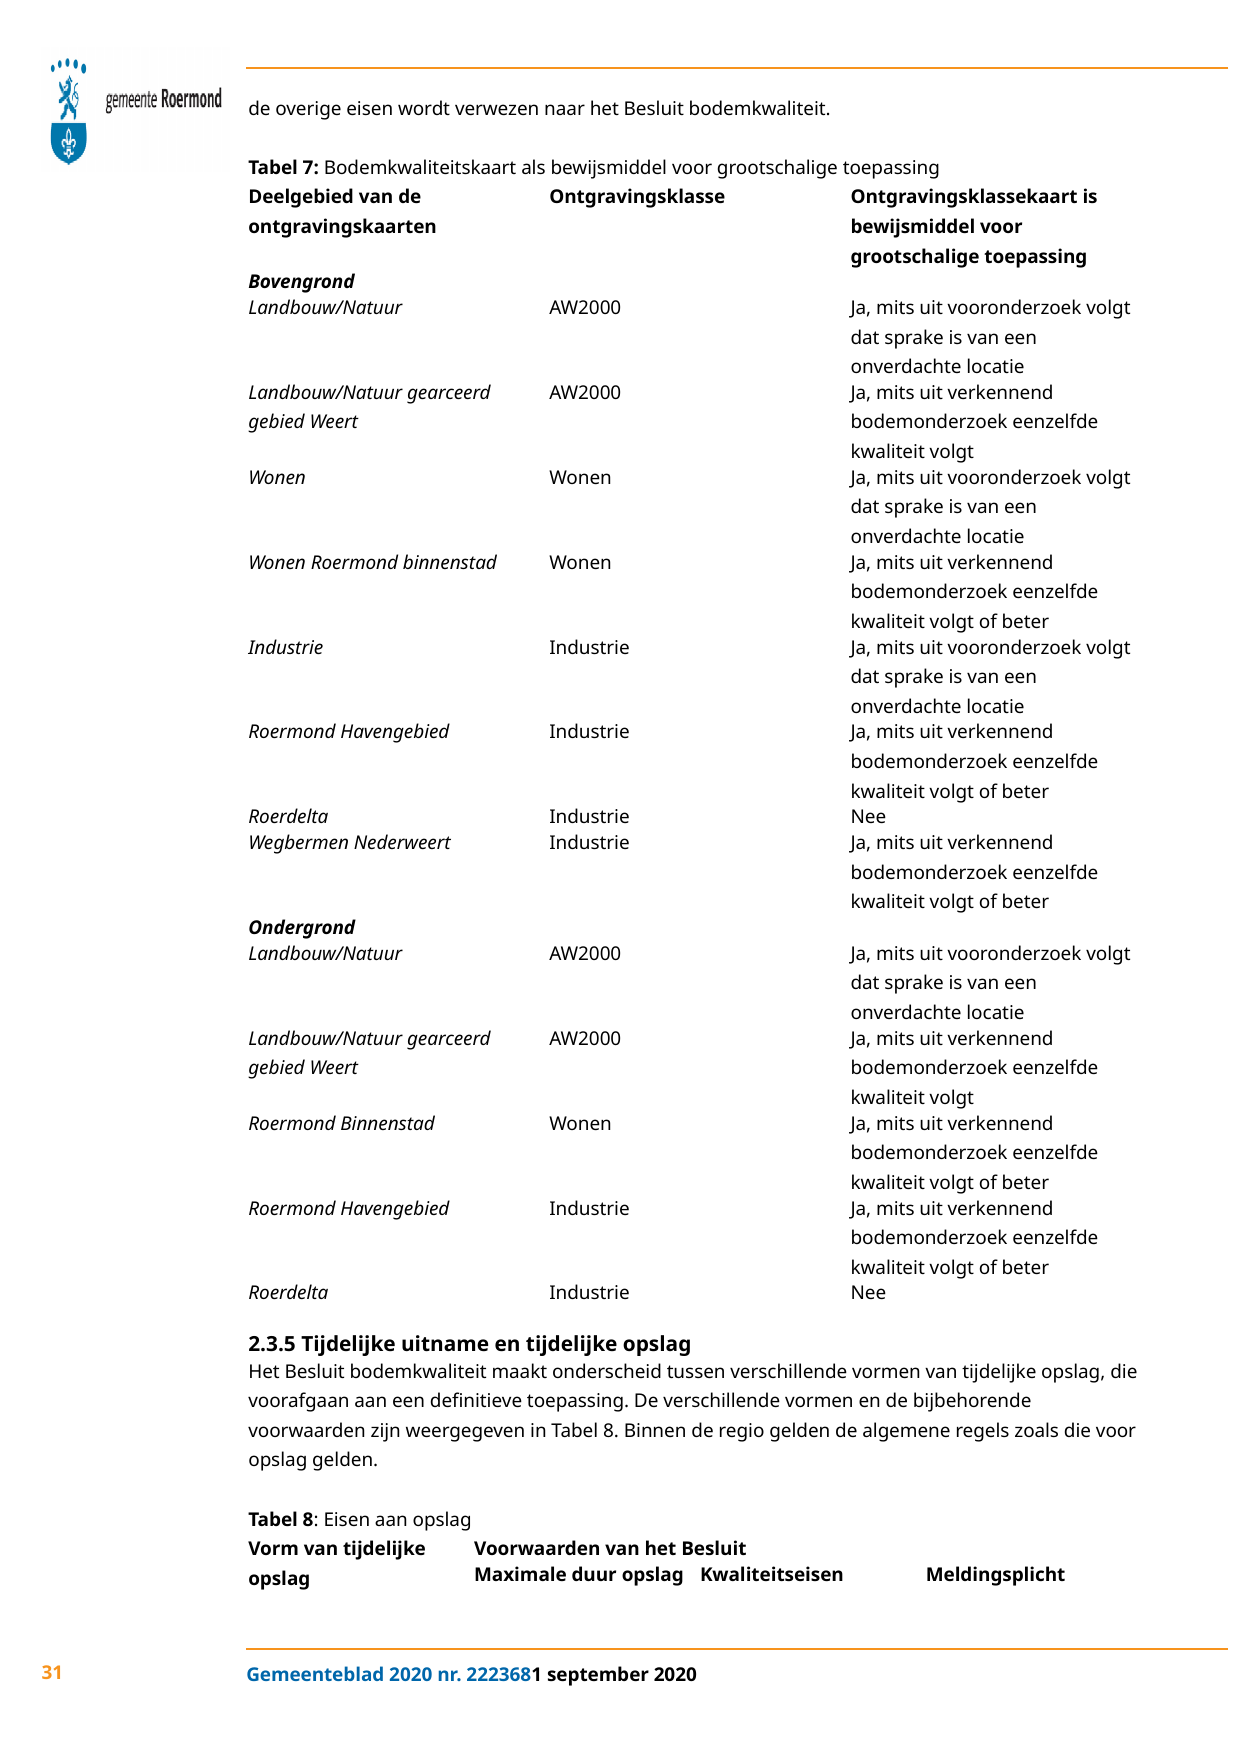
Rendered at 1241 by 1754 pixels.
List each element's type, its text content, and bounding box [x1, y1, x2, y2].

table_cell Wegbermen Nederweert [248, 829, 549, 914]
picture [41, 47, 231, 172]
table_cell Bovengrond [248, 269, 1152, 294]
table_cell Ja, mits uit vooronderzoek volgt dat sprake is van een onverdachte locatie [850, 464, 1152, 549]
table_cell Roermond Havengebied [248, 719, 549, 804]
table_cell Ja, mits uit verkennend bodemonderzoek eenzelfde kwaliteit volgt of beter [850, 549, 1152, 634]
table_cell Industrie [549, 804, 850, 829]
table_header Ontgravingsklassekaart is bewijsmiddel voor grootschalige toepassing [850, 184, 1152, 268]
table_cell Landbouw/Natuur gearceerd gebied Weert [248, 1025, 549, 1110]
table_cell Roerdelta [248, 804, 549, 829]
table_cell Landbouw/Natuur [248, 294, 549, 379]
table_cell Ja, mits uit verkennend bodemonderzoek eenzelfde kwaliteit volgt [850, 379, 1152, 464]
text de overige eisen wordt verwezen naar het Besluit bodemkwaliteit. [248, 95, 1152, 121]
text Tabel 7: Bodemkwaliteitskaart als bewijsmiddel voor grootschalige toepassing [248, 154, 1152, 180]
table_cell Meldingsplicht [926, 1561, 1152, 1591]
table_header Voorwaarden van het Besluit [474, 1535, 1152, 1561]
table_cell Wonen Roermond binnenstad [248, 549, 549, 634]
table_cell Industrie [549, 1280, 850, 1305]
table_cell Industrie [549, 829, 850, 914]
table_cell AW2000 [549, 1025, 850, 1110]
table_cell AW2000 [549, 940, 850, 1025]
text Tabel 8: Eisen aan opslag [248, 1506, 1152, 1531]
table_cell Ja, mits uit verkennend bodemonderzoek eenzelfde kwaliteit volgt of beter [850, 719, 1152, 804]
table_cell Ja, mits uit verkennend bodemonderzoek eenzelfde kwaliteit volgt of beter [850, 1110, 1152, 1195]
table_header Ontgravingsklasse [549, 184, 850, 268]
table_cell Kwaliteitseisen [700, 1561, 926, 1591]
table_cell Ja, mits uit vooronderzoek volgt dat sprake is van een onverdachte locatie [850, 294, 1152, 379]
table_cell Ja, mits uit verkennend bodemonderzoek eenzelfde kwaliteit volgt [850, 1025, 1152, 1110]
table_cell Maximale duur opslag [474, 1561, 700, 1591]
table_cell Roerdelta [248, 1280, 549, 1305]
table_cell Roermond Binnenstad [248, 1110, 549, 1195]
table_header Deelgebied van de ontgravingskaarten [248, 184, 549, 268]
table_cell AW2000 [549, 294, 850, 379]
table_cell Wonen [549, 464, 850, 549]
table_cell Industrie [549, 1195, 850, 1279]
table_cell Industrie [248, 634, 549, 719]
table_cell Nee [850, 804, 1152, 829]
text Het Besluit bodemkwaliteit maakt onderscheid tussen verschillende vormen van tijdelijke opslag, die voorafgaan aan een definitieve toepassing. De verschillende vormen en de bijbehorende voorwaarden zijn weergegeven in Tabel 8. Binnen de regio gelden de algemene regels zoals die voor opslag gelden. [248, 1358, 1152, 1472]
table_cell AW2000 [549, 379, 850, 464]
table_cell Nee [850, 1280, 1152, 1305]
table_cell Ondergrond [248, 914, 1152, 940]
table_cell Ja, mits uit vooronderzoek volgt dat sprake is van een onverdachte locatie [850, 940, 1152, 1025]
table_cell Ja, mits uit vooronderzoek volgt dat sprake is van een onverdachte locatie [850, 634, 1152, 719]
table_cell Ja, mits uit verkennend bodemonderzoek eenzelfde kwaliteit volgt of beter [850, 829, 1152, 914]
table_cell Ja, mits uit verkennend bodemonderzoek eenzelfde kwaliteit volgt of beter [850, 1195, 1152, 1279]
table_cell Landbouw/Natuur gearceerd gebied Weert [248, 379, 549, 464]
table_cell Roermond Havengebied [248, 1195, 549, 1279]
table_cell Wonen [549, 549, 850, 634]
table_cell Industrie [549, 634, 850, 719]
table_cell Industrie [549, 719, 850, 804]
table_cell Wonen [549, 1110, 850, 1195]
table_cell Landbouw/Natuur [248, 940, 549, 1025]
table_cell Wonen [248, 464, 549, 549]
text 2.3.5 Tijdelijke uitname en tijdelijke opslag [248, 1329, 1152, 1358]
table_header Vorm van tijdelijke opslag [248, 1535, 474, 1591]
